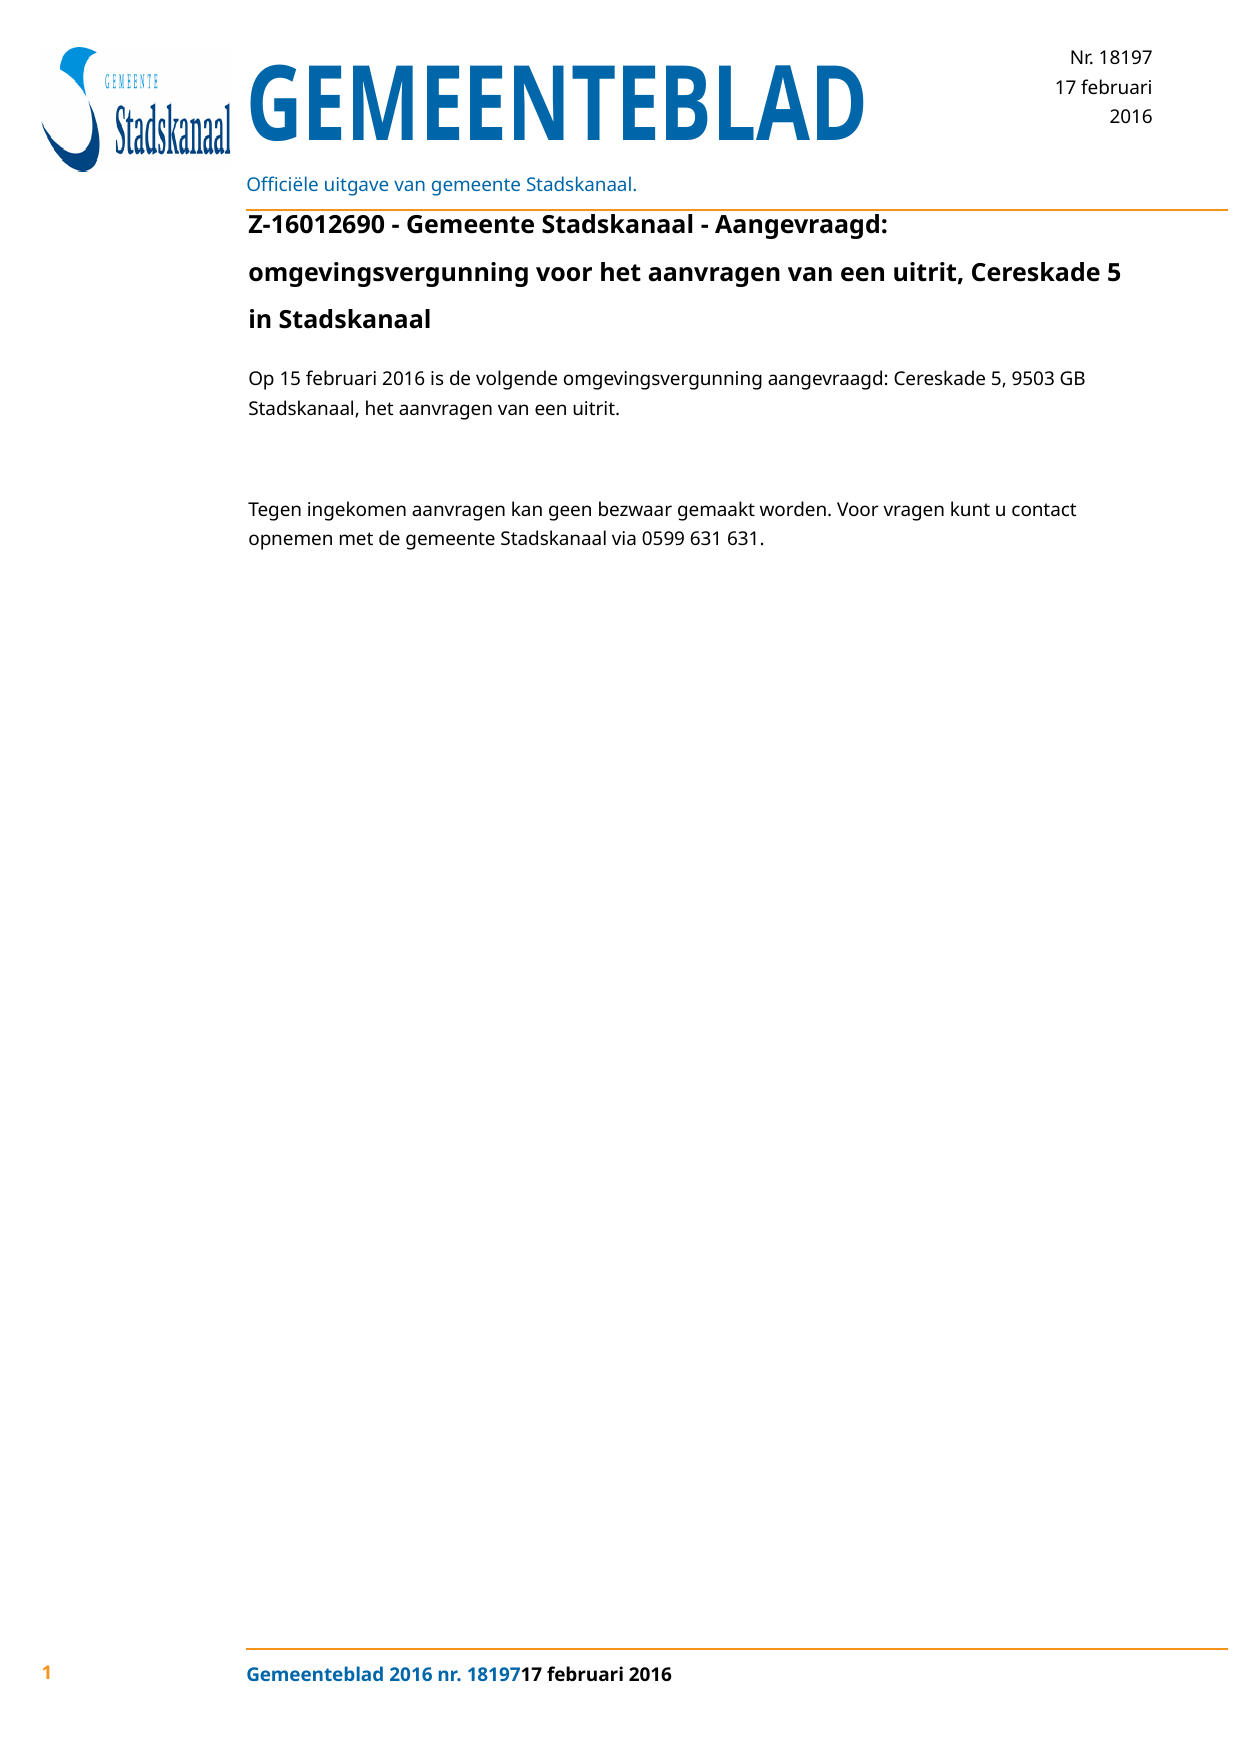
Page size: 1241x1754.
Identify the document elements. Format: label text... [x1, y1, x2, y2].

picture [41, 47, 231, 172]
text Tegen ingekomen aanvragen kan geen bezwaar gemaakt worden. Voor vragen kunt u contact opnemen met de gemeente Stadskanaal via 0599 631 631. [248, 496, 1152, 551]
text Z-16012690 - Gemeente Stadskanaal - Aangevraagd: omgevingsvergunning voor het aanvragen van een uitrit, Cereskade 5 in Stadskanaal [248, 211, 1152, 336]
text Op 15 februari 2016 is de volgende omgevingsvergunning aangevraagd: Cereskade 5, 9503 GB Stadskanaal, het aanvragen van een uitrit. [248, 366, 1152, 421]
